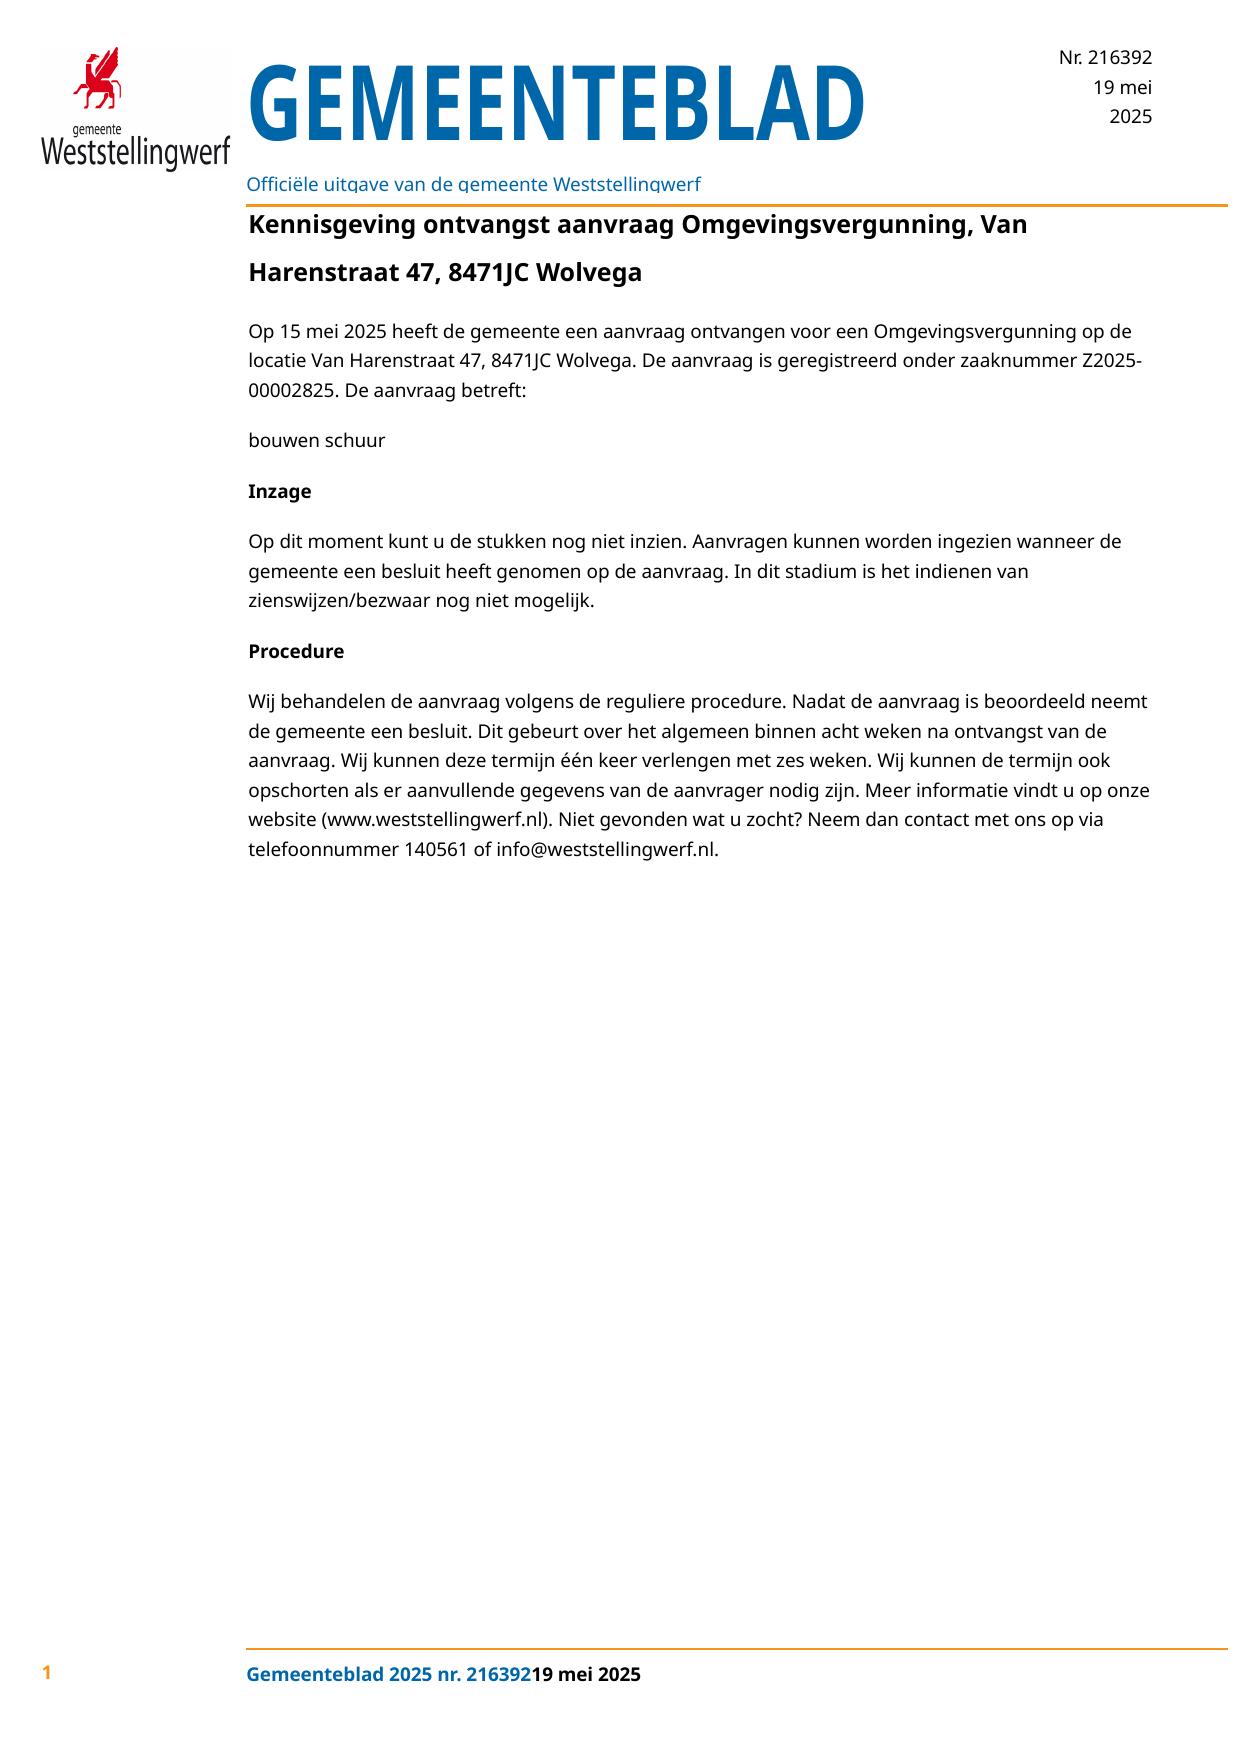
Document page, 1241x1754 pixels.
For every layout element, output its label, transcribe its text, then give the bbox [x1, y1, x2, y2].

text Procedure [248, 638, 1152, 664]
text Op dit moment kunt u de stukken nog niet inzien. Aanvragen kunnen worden ingezien wanneer de gemeente een besluit heeft genomen op de aanvraag. In dit stadium is het indienen van zienswijzen/bezwaar nog niet mogelijk. [248, 528, 1152, 613]
text Op 15 mei 2025 heeft de gemeente een aanvraag ontvangen voor een Omgevingsvergunning op de locatie Van Harenstraat 47, 8471JC Wolvega. De aanvraag is geregistreerd onder zaaknummer Z2025-00002825. De aanvraag betreft: [248, 318, 1152, 403]
text bouwen schuur [248, 427, 1152, 453]
text Inzage [248, 478, 1152, 504]
text Wij behandelen de aanvraag volgens de reguliere procedure. Nadat de aanvraag is beoordeeld neemt de gemeente een besluit. Dit gebeurt over het algemeen binnen acht weken na ontvangst van de aanvraag. Wij kunnen deze termijn één keer verlengen met zes weken. Wij kunnen de termijn ook opschorten als er aanvullende gegevens van de aanvrager nodig zijn. Meer informatie vindt u op onze website (www.weststellingwerf.nl). Niet gevonden wat u zocht? Neem dan contact met ons op via telefoonnummer 140561 of info@weststellingwerf.nl. [248, 688, 1152, 862]
picture [41, 47, 231, 172]
text Kennisgeving ontvangst aanvraag Omgevingsvergunning, Van Harenstraat 47, 8471JC Wolvega [248, 207, 1152, 288]
